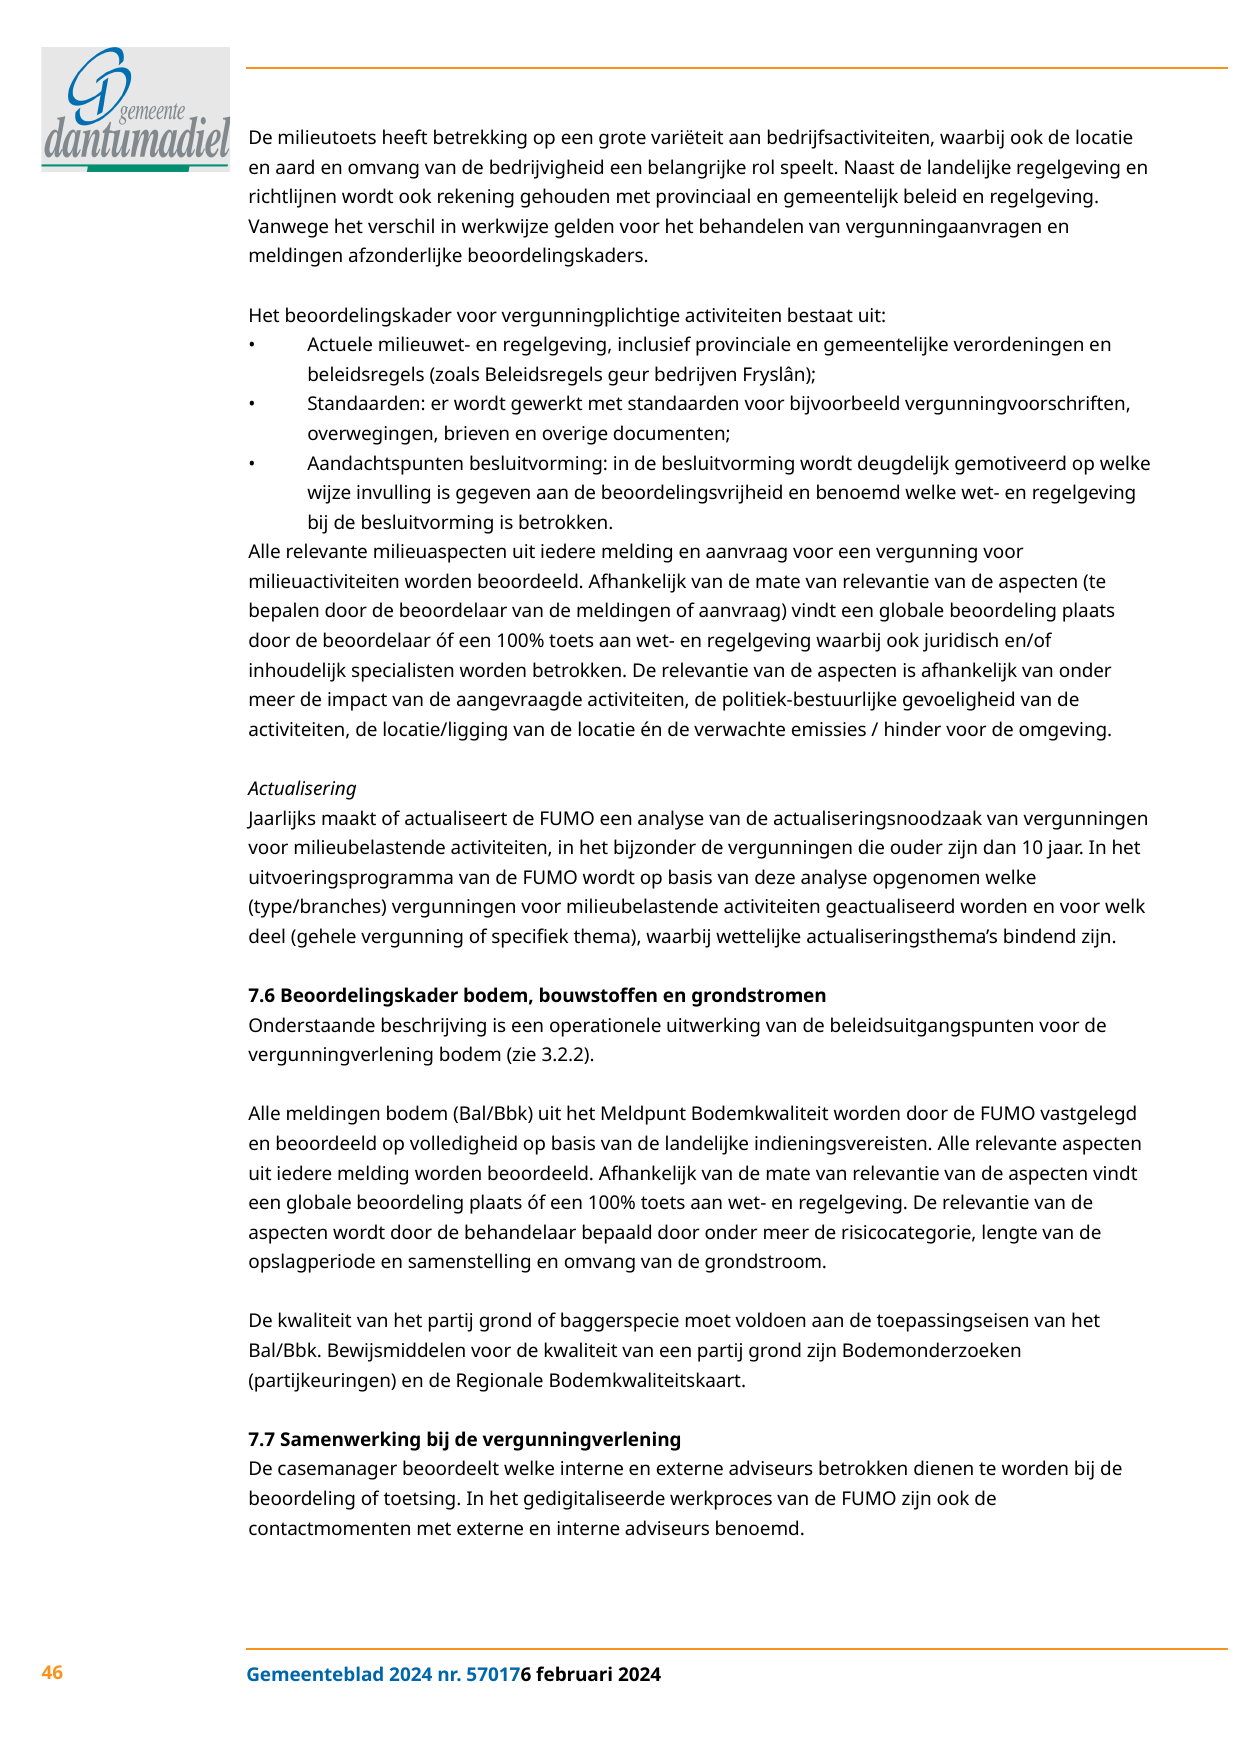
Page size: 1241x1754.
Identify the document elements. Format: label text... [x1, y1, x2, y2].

text De milieutoets heeft betrekking op een grote variëteit aan bedrijfsactiviteiten, waarbij ook de locatie en aard en omvang van de bedrijvigheid een belangrijke rol speelt. Naast de landelijke regelgeving en richtlijnen wordt ook rekening gehouden met provinciaal en gemeentelijk beleid en regelgeving. Vanwege het verschil in werkwijze gelden voor het behandelen van vergunningaanvragen en meldingen afzonderlijke beoordelingskaders. [248, 124, 1152, 268]
text Alle meldingen bodem (Bal/Bbk) uit het Meldpunt Bodemkwaliteit worden door de FUMO vastgelegd en beoordeeld op volledigheid op basis van de landelijke indieningsvereisten. Alle relevante aspecten uit iedere melding worden beoordeeld. Afhankelijk van de mate van relevantie van de aspecten vindt een globale beoordeling plaats óf een 100% toets aan wet- en regelgeving. De relevantie van de aspecten wordt door de behandelaar bepaald door onder meer de risicocategorie, lengte van de opslagperiode en samenstelling en omvang van de grondstroom. [248, 1101, 1152, 1274]
list Standaarden: er wordt gewerkt met standaarden voor bijvoorbeeld vergunningvoorschriften, overwegingen, brieven en overige documenten; [248, 391, 1152, 446]
text De casemanager beoordeelt welke interne en externe adviseurs betrokken dienen te worden bij de beoordeling of toetsing. In het gedigitaliseerde werkproces van de FUMO zijn ook de contactmomenten met externe en interne adviseurs benoemd. [248, 1456, 1152, 1541]
list Aandachtspunten besluitvorming: in de besluitvorming wordt deugdelijk gemotiveerd op welke wijze invulling is gegeven aan de beoordelingsvrijheid en benoemd welke wet- en regelgeving bij de besluitvorming is betrokken. [248, 450, 1152, 535]
text Onderstaande beschrijving is een operationele uitwerking van de beleidsuitgangspunten voor de vergunningverlening bodem (zie 3.2.2). [248, 1012, 1152, 1067]
text Actualisering [248, 775, 1152, 801]
text Jaarlijks maakt of actualiseert de FUMO een analyse van de actualiseringsnoodzaak van vergunningen voor milieubelastende activiteiten, in het bijzonder de vergunningen die ouder zijn dan 10 jaar. In het uitvoeringsprogramma van de FUMO wordt op basis van deze analyse opgenomen welke (type/branches) vergunningen voor milieubelastende activiteiten geactualiseerd worden en voor welk deel (gehele vergunning of specifiek thema), waarbij wettelijke actualiseringsthema’s bindend zijn. [248, 805, 1152, 949]
list Actuele milieuwet- en regelgeving, inclusief provinciale en gemeentelijke verordeningen en beleidsregels (zoals Beleidsregels geur bedrijven Fryslân); [248, 331, 1152, 387]
text 7.6 Beoordelingskader bodem, bouwstoffen en grondstromen [248, 982, 1152, 1008]
text 7.7 Samenwerking bij de vergunningverlening [248, 1426, 1152, 1452]
picture [41, 47, 231, 172]
text De kwaliteit van het partij grond of baggerspecie moet voldoen aan de toepassingseisen van het Bal/Bbk. Bewijsmiddelen voor de kwaliteit van een partij grond zijn Bodemonderzoeken (partijkeuringen) en de Regionale Bodemkwaliteitskaart. [248, 1308, 1152, 1393]
text Het beoordelingskader voor vergunningplichtige activiteiten bestaat uit: [248, 302, 1152, 328]
text Alle relevante milieuaspecten uit iedere melding en aanvraag voor een vergunning voor milieuactiviteiten worden beoordeeld. Afhankelijk van de mate van relevantie van de aspecten (te bepalen door de beoordelaar van de meldingen of aanvraag) vindt een globale beoordeling plaats door de beoordelaar óf een 100% toets aan wet- en regelgeving waarbij ook juridisch en/of inhoudelijk specialisten worden betrokken. De relevantie van de aspecten is afhankelijk van onder meer de impact van de aangevraagde activiteiten, de politiek-bestuurlijke gevoeligheid van de activiteiten, de locatie/ligging van de locatie én de verwachte emissies / hinder voor de omgeving. [248, 538, 1152, 742]
